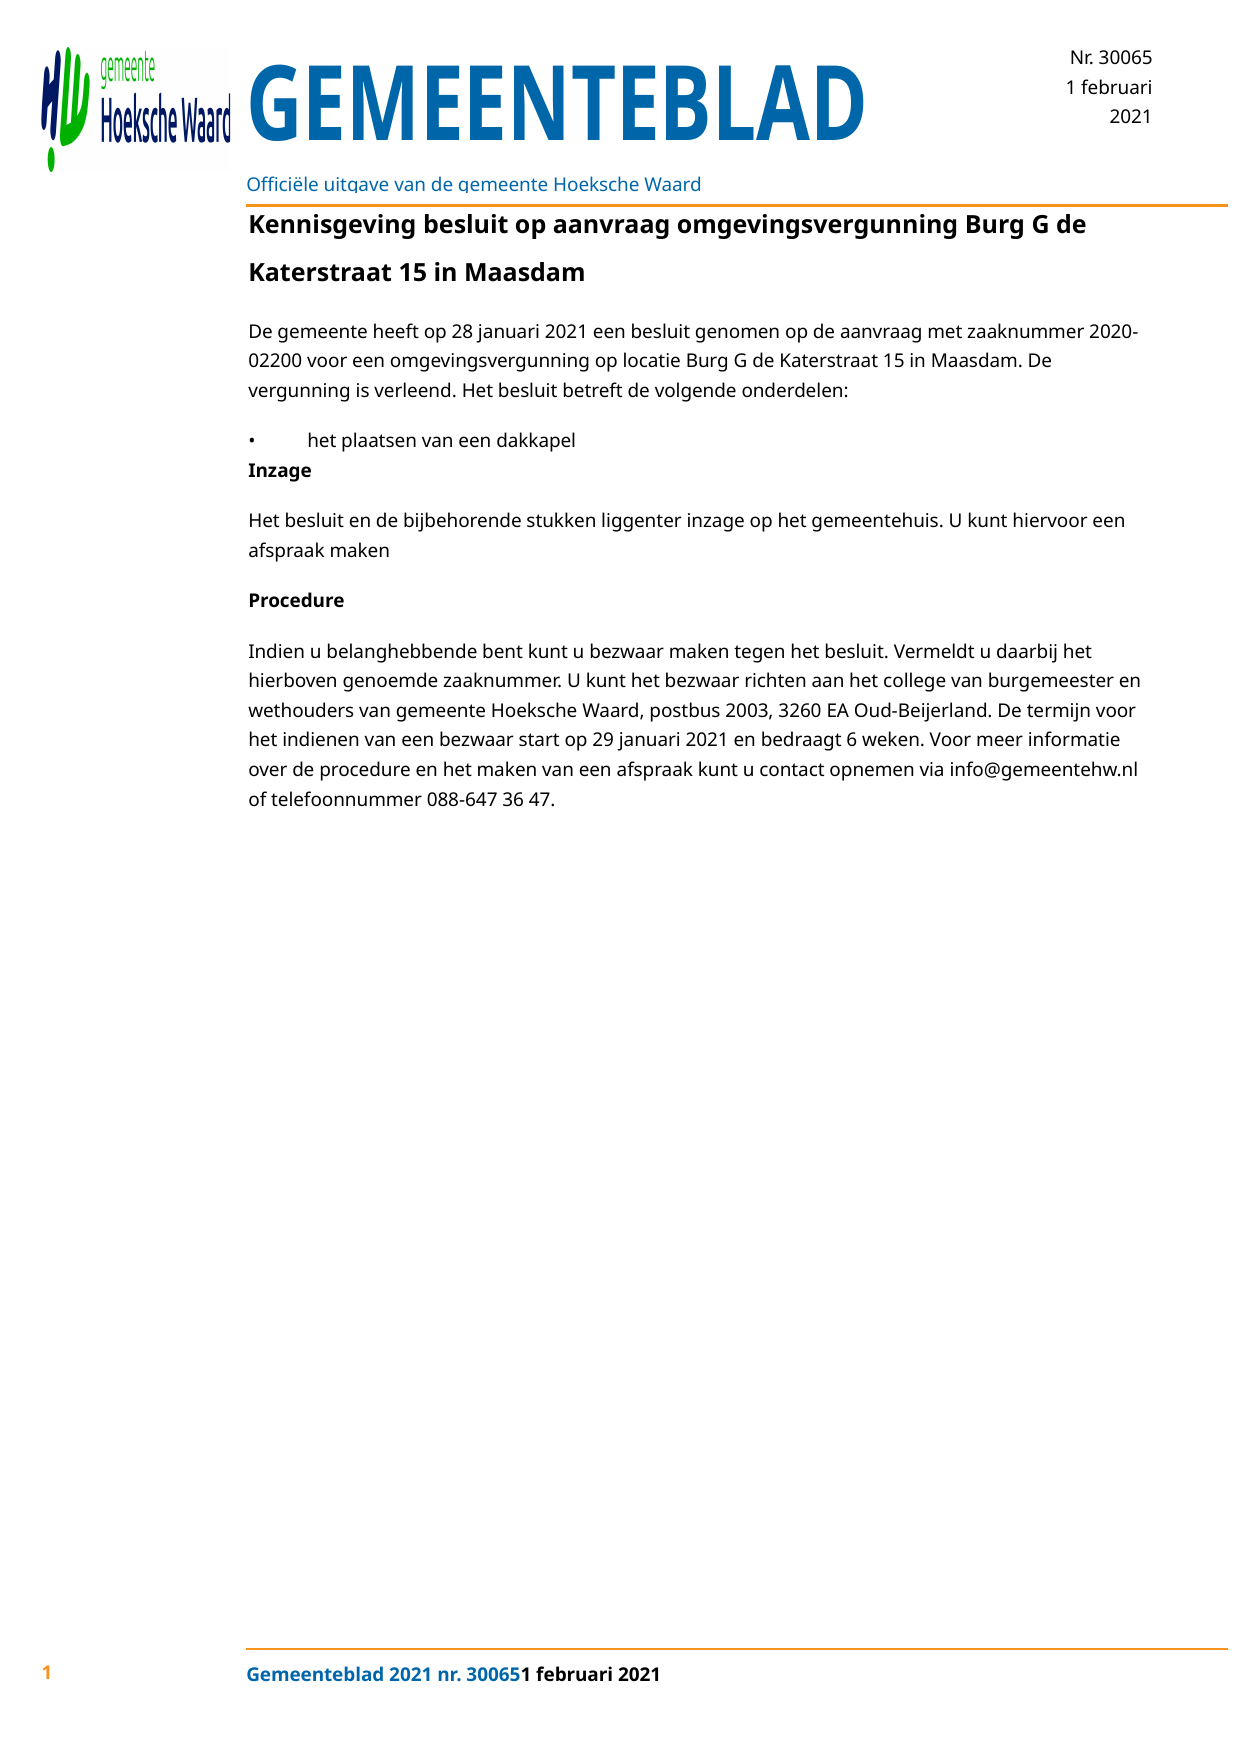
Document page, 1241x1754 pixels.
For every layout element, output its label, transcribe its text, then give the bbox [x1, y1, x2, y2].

text Indien u belanghebbende bent kunt u bezwaar maken tegen het besluit. Vermeldt u daarbij het hierboven genoemde zaaknummer. U kunt het bezwaar richten aan het college van burgemeester en wethouders van gemeente Hoeksche Waard, postbus 2003, 3260 EA Oud-Beijerland. De termijn voor het indienen van een bezwaar start op 29 januari 2021 en bedraagt 6 weken. Voor meer informatie over de procedure en het maken van een afspraak kunt u contact opnemen via info@gemeentehw.nl of telefoonnummer 088-647 36 47. [248, 638, 1152, 812]
text Procedure [248, 587, 1152, 613]
text Inzage [248, 457, 1152, 483]
text Het besluit en de bijbehorende stukken liggenter inzage op het gemeentehuis. U kunt hiervoor een afspraak maken [248, 507, 1152, 563]
text De gemeente heeft op 28 januari 2021 een besluit genomen op de aanvraag met zaaknummer 2020-02200 voor een omgevingsvergunning op locatie Burg G de Katerstraat 15 in Maasdam. De vergunning is verleend. Het besluit betreft de volgende onderdelen: [248, 318, 1152, 403]
picture [41, 47, 231, 172]
list het plaatsen van een dakkapel [248, 427, 1152, 453]
text Kennisgeving besluit op aanvraag omgevingsvergunning Burg G de Katerstraat 15 in Maasdam [248, 207, 1152, 288]
